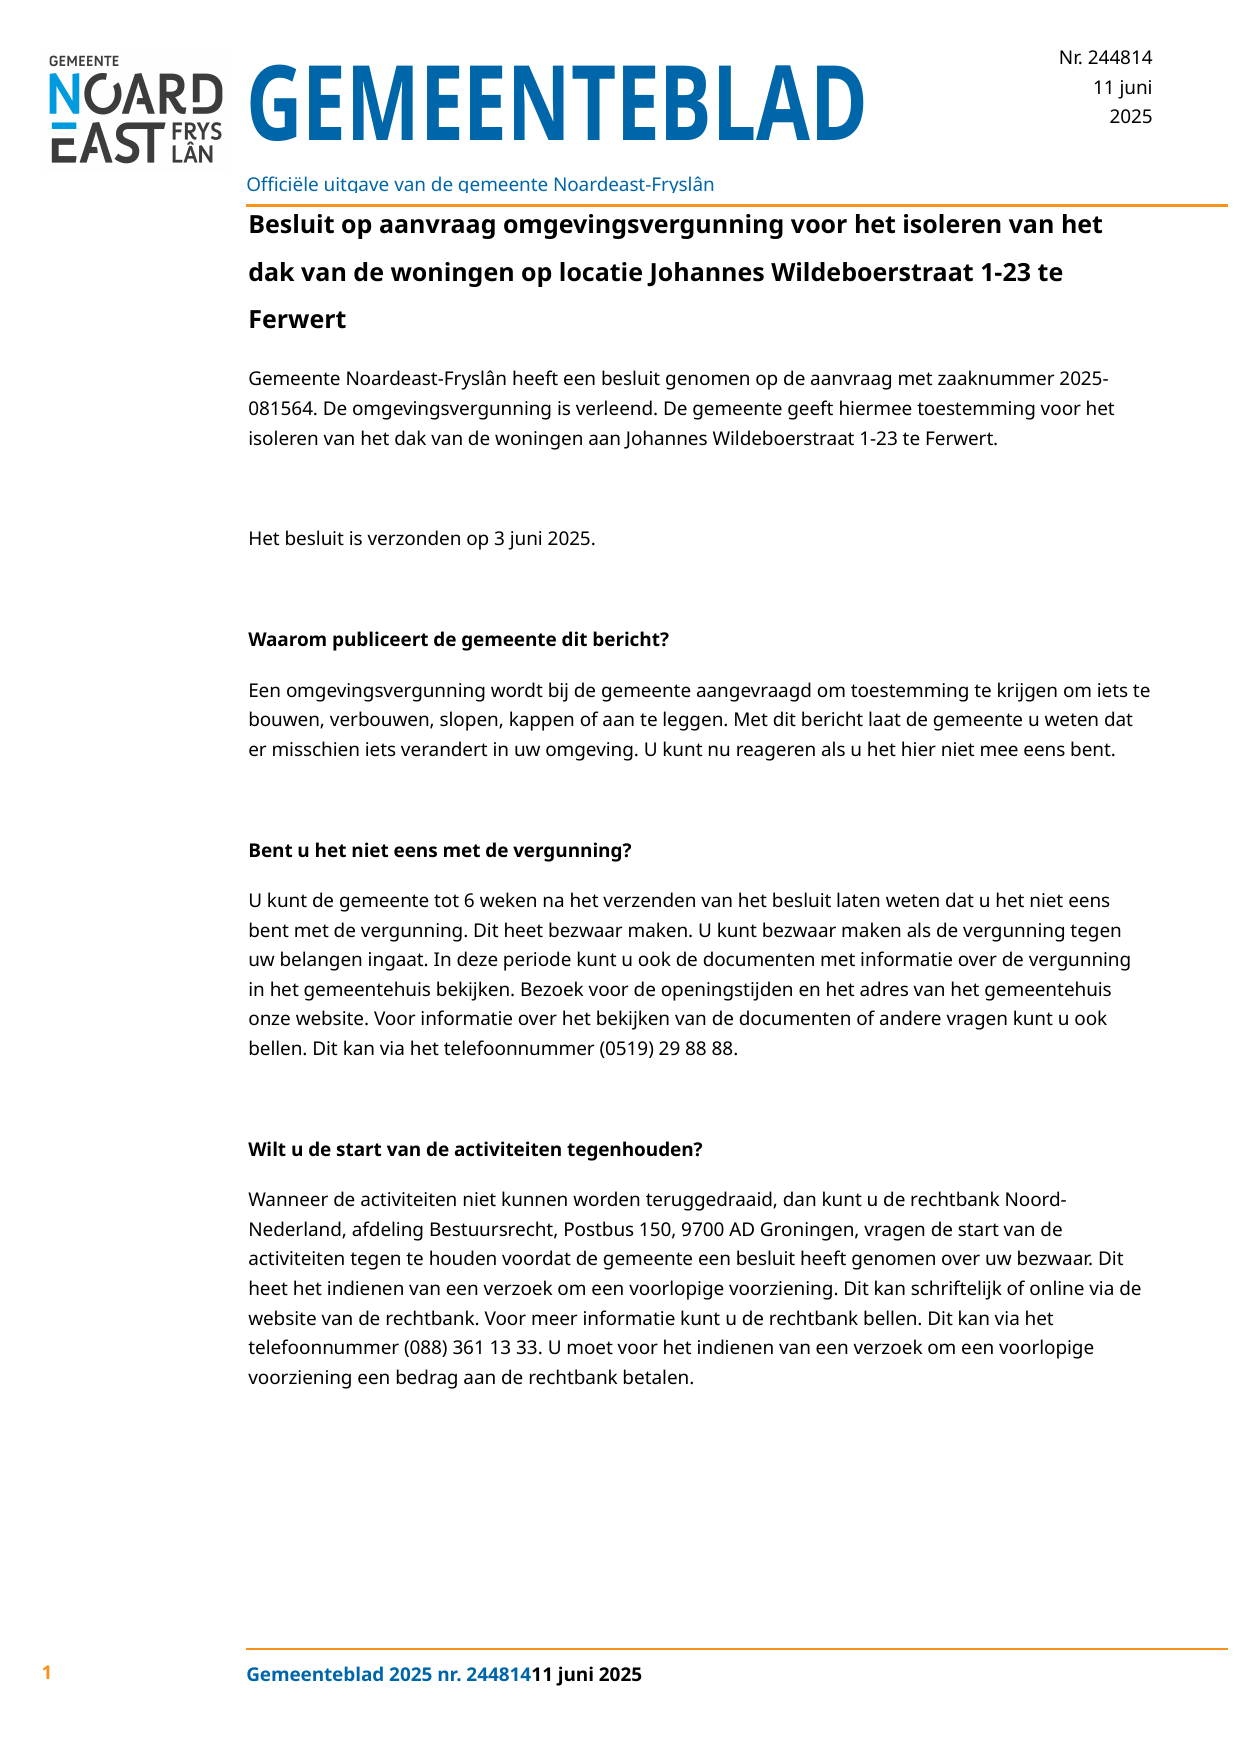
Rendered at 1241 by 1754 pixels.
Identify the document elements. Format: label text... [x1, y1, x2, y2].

text U kunt de gemeente tot 6 weken na het verzenden van het besluit laten weten dat u het niet eens bent met de vergunning. Dit heet bezwaar maken. U kunt bezwaar maken als de vergunning tegen uw belangen ingaat. In deze periode kunt u ook de documenten met informatie over de vergunning in het gemeentehuis bekijken. Bezoek voor de openingstijden en het adres van het gemeentehuis onze website. Voor informatie over het bekijken van de documenten of andere vragen kunt u ook bellen. Dit kan via het telefoonnummer (0519) 29 88 88. [248, 887, 1152, 1061]
picture [41, 47, 231, 172]
text Wanneer de activiteiten niet kunnen worden teruggedraaid, dan kunt u de rechtbank Noord-Nederland, afdeling Bestuursrecht, Postbus 150, 9700 AD Groningen, vragen de start van de activiteiten tegen te houden voordat de gemeente een besluit heeft genomen over uw bezwaar. Dit heet het indienen van een verzoek om een voorlopige voorziening. Dit kan schriftelijk of online via de website van de rechtbank. Voor meer informatie kunt u de rechtbank bellen. Dit kan via het telefoonnummer (088) 361 13 33. U moet voor het indienen van een verzoek om een voorlopige voorziening een bedrag aan de rechtbank betalen. [248, 1186, 1152, 1389]
text Wilt u de start van de activiteiten tegenhouden? [248, 1136, 1152, 1162]
text Gemeente Noardeast-Fryslân heeft een besluit genomen op de aanvraag met zaaknummer 2025-081564. De omgevingsvergunning is verleend. De gemeente geeft hiermee toestemming voor het isoleren van het dak van de woningen aan Johannes Wildeboerstraat 1-23 te Ferwert. [248, 366, 1152, 450]
text Besluit op aanvraag omgevingsvergunning voor het isoleren van het dak van de woningen op locatie Johannes Wildeboerstraat 1-23 te Ferwert [248, 207, 1152, 336]
text Het besluit is verzonden op 3 juni 2025. [248, 526, 1152, 551]
text Waarom publiceert de gemeente dit bericht? [248, 626, 1152, 652]
text Bent u het niet eens met de vergunning? [248, 837, 1152, 862]
text Een omgevingsvergunning wordt bij de gemeente aangevraagd om toestemming te krijgen om iets te bouwen, verbouwen, slopen, kappen of aan te leggen. Met dit bericht laat de gemeente u weten dat er misschien iets verandert in uw omgeving. U kunt nu reageren als u het hier niet mee eens bent. [248, 677, 1152, 762]
